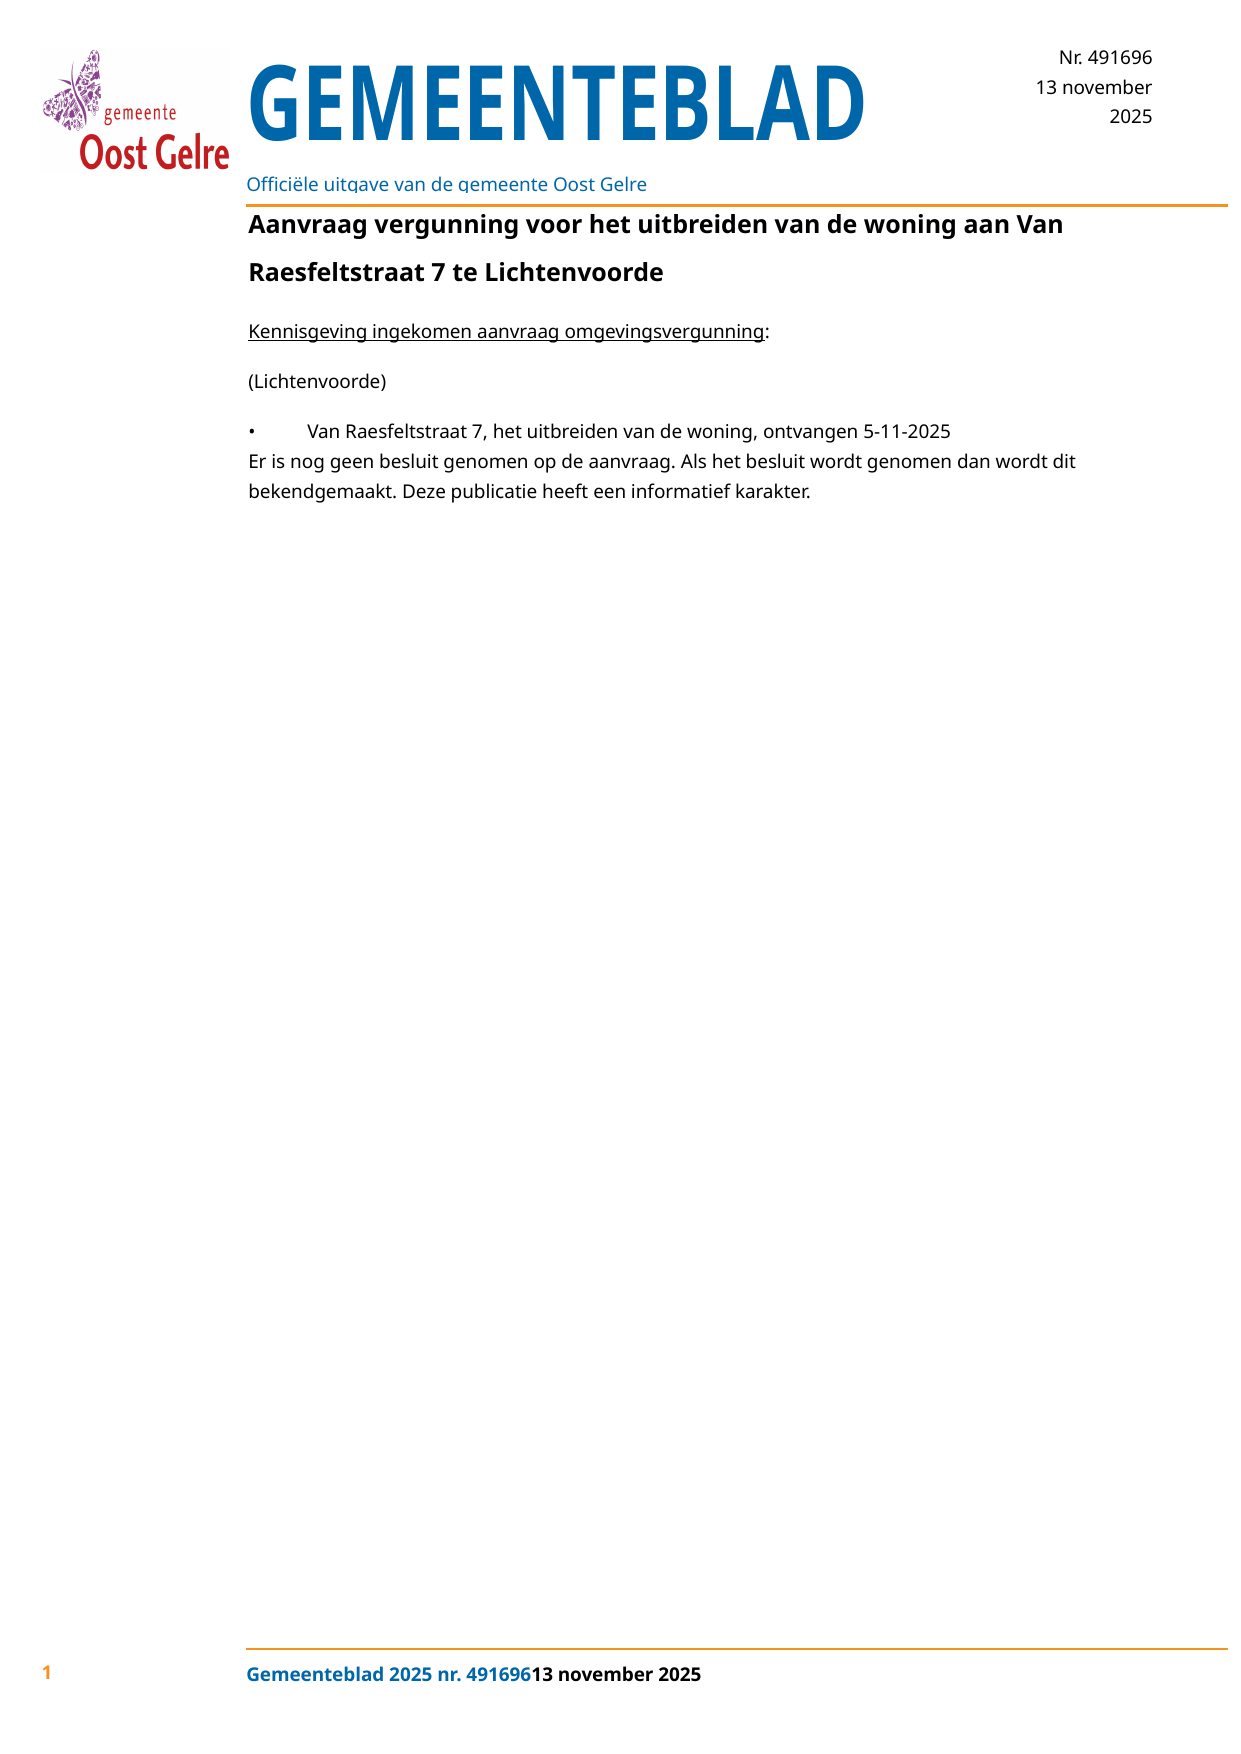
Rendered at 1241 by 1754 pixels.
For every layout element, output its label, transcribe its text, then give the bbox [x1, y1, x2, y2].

text Kennisgeving ingekomen aanvraag omgevingsvergunning: [248, 318, 1152, 344]
text (Lichtenvoorde) [248, 368, 1152, 394]
text Aanvraag vergunning voor het uitbreiden van de woning aan Van Raesfeltstraat 7 te Lichtenvoorde [248, 207, 1152, 288]
text Er is nog geen besluit genomen op de aanvraag. Als het besluit wordt genomen dan wordt dit bekendgemaakt. Deze publicatie heeft een informatief karakter. [248, 448, 1152, 504]
picture [41, 47, 231, 172]
list Van Raesfeltstraat 7, het uitbreiden van de woning, ontvangen 5-11-2025 [248, 419, 1152, 444]
